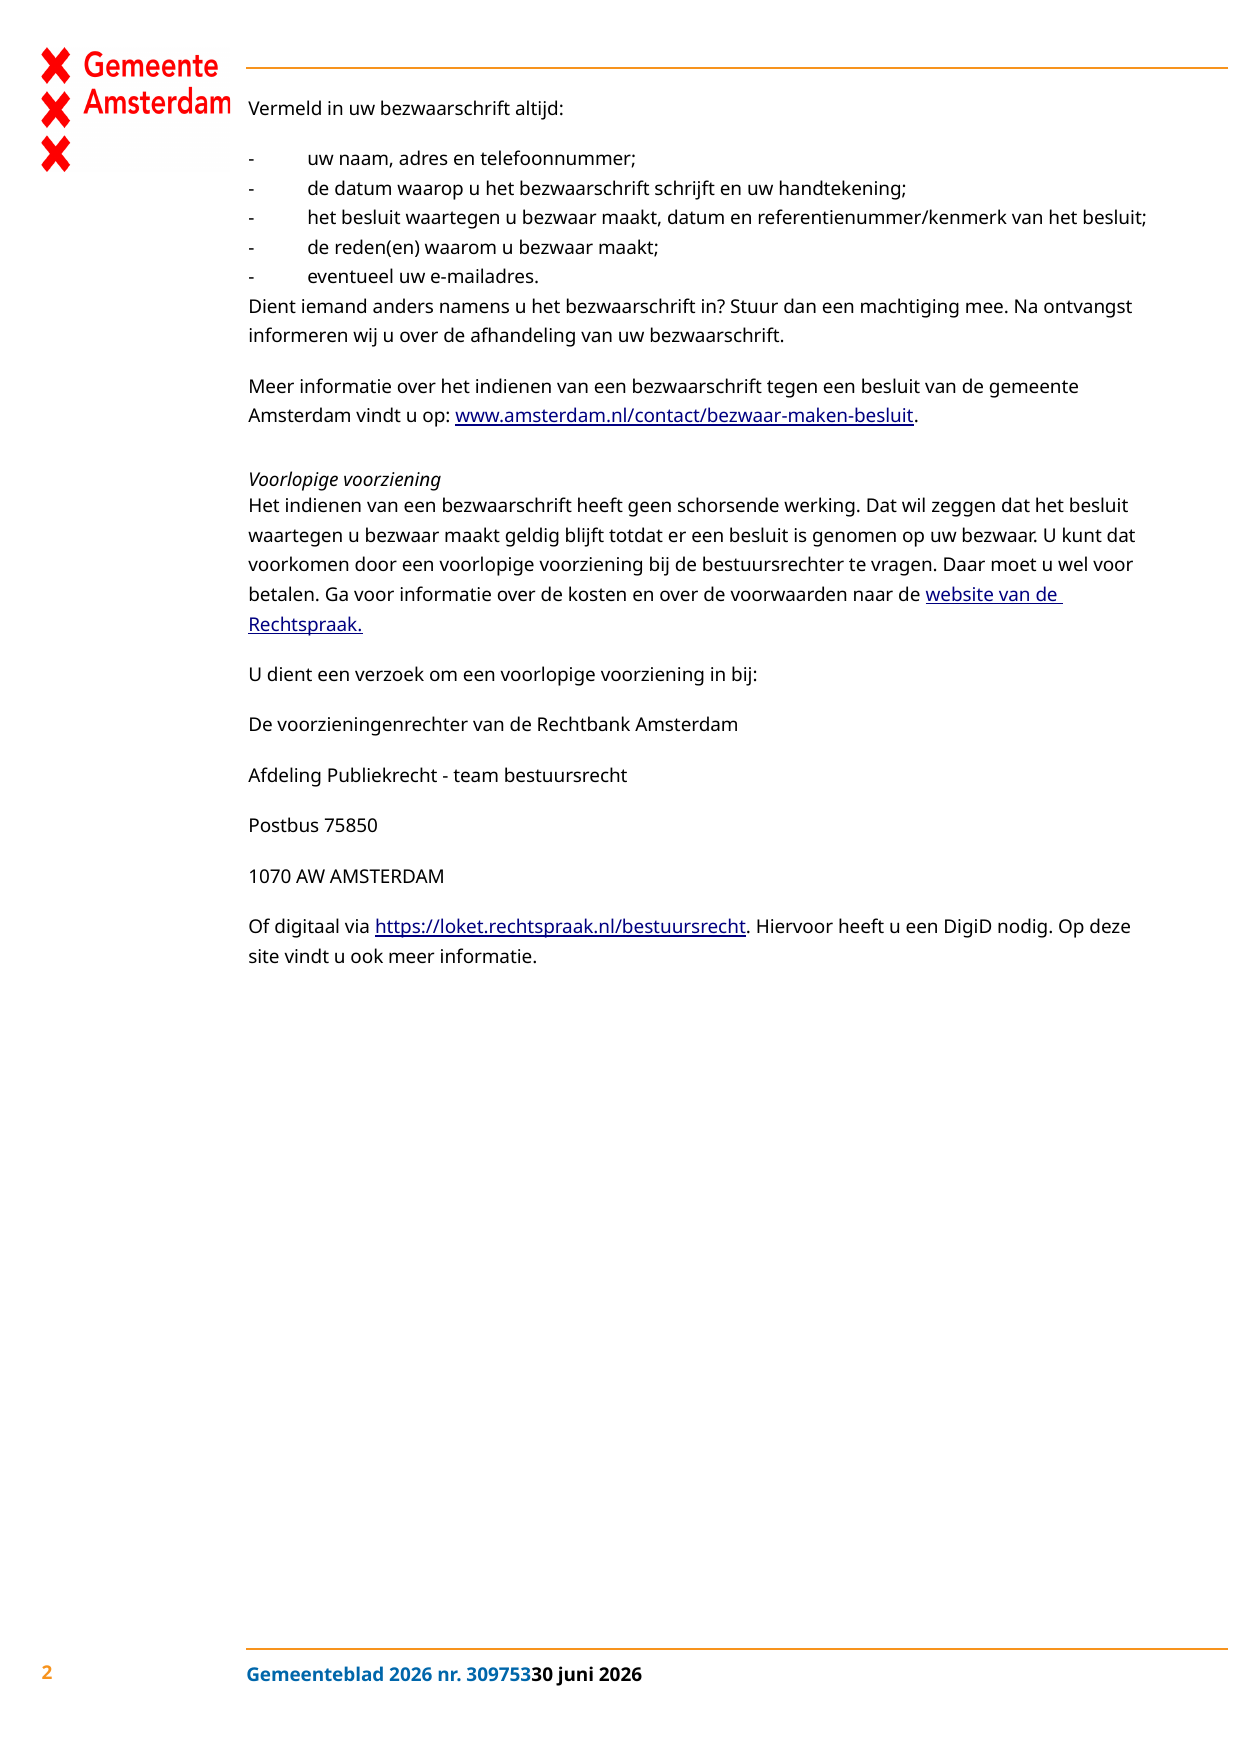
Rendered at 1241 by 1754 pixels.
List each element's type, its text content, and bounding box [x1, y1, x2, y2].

text U dient een verzoek om een voorlopige voorziening in bij: [248, 661, 1152, 687]
text Meer informatie over het indienen van een bezwaarschrift tegen een besluit van de gemeente Amsterdam vindt u op: www.amsterdam.nl/contact/bezwaar-maken-besluit. [248, 373, 1152, 428]
text De voorzieningenrechter van de Rechtbank Amsterdam [248, 712, 1152, 737]
list de datum waarop u het bezwaarschrift schrijft en uw handtekening; [248, 175, 1152, 201]
text Afdeling Publiekrecht - team bestuursrecht [248, 762, 1152, 788]
text Voorlopige voorziening [248, 467, 1152, 492]
list uw naam, adres en telefoonnummer; [248, 145, 1152, 171]
text Vermeld in uw bezwaarschrift altijd: [248, 95, 1152, 121]
list het besluit waartegen u bezwaar maakt, datum en referentienummer/kenmerk van het besluit; [248, 204, 1152, 230]
list de reden(en) waarom u bezwaar maakt; [248, 234, 1152, 260]
list eventueel uw e-mailadres. [248, 263, 1152, 289]
picture [41, 47, 231, 172]
text Of digitaal via https://loket.rechtspraak.nl/bestuursrecht. Hiervoor heeft u een DigiD nodig. Op deze site vindt u ook meer informatie. [248, 913, 1152, 968]
text 1070 AW AMSTERDAM [248, 863, 1152, 888]
text Postbus 75850 [248, 812, 1152, 838]
text Dient iemand anders namens u het bezwaarschrift in? Stuur dan een machtiging mee. Na ontvangst informeren wij u over de afhandeling van uw bezwaarschrift. [248, 293, 1152, 348]
text Het indienen van een bezwaarschrift heeft geen schorsende werking. Dat wil zeggen dat het besluit waartegen u bezwaar maakt geldig blijft totdat er een besluit is genomen op uw bezwaar. U kunt dat voorkomen door een voorlopige voorziening bij de bestuursrechter te vragen. Daar moet u wel voor betalen. Ga voor informatie over de kosten en over de voorwaarden naar de website van de Rechtspraak. [248, 492, 1152, 636]
